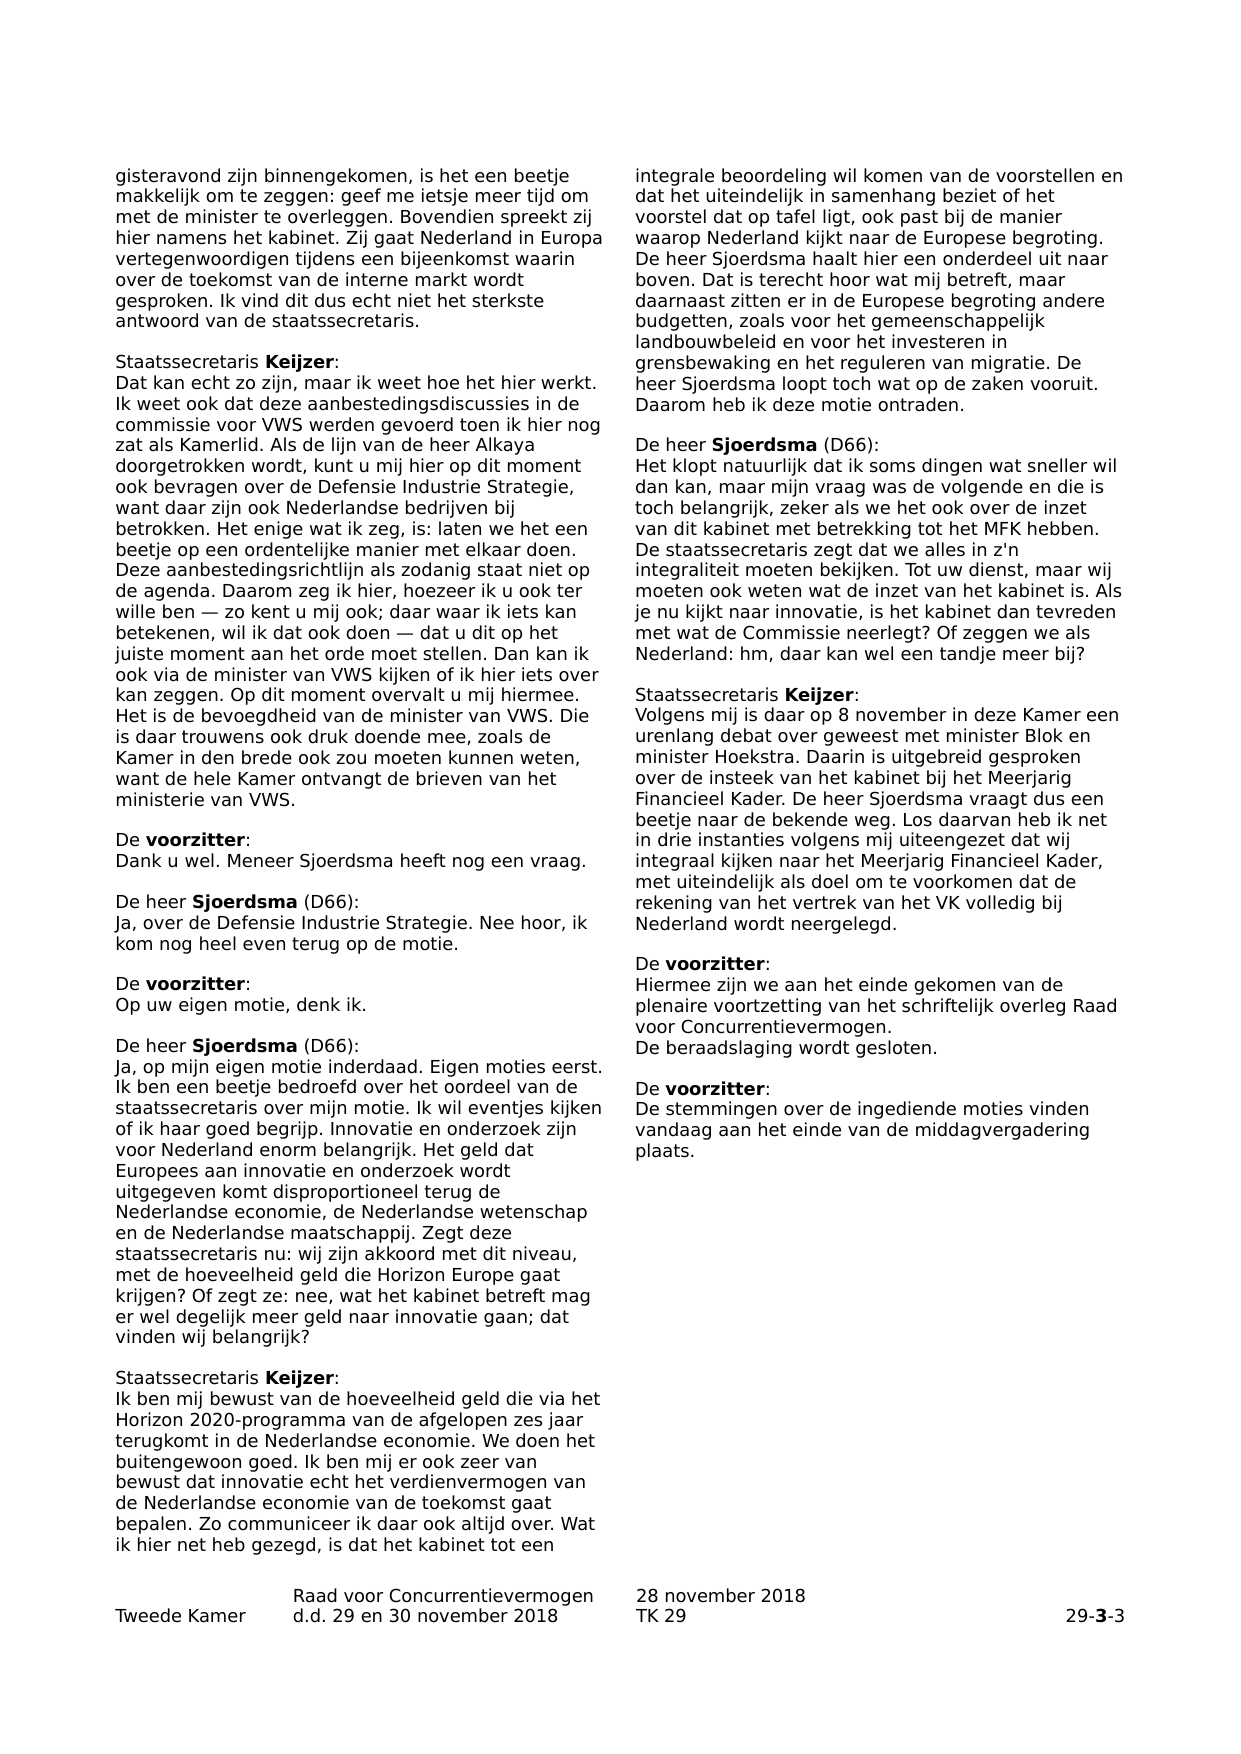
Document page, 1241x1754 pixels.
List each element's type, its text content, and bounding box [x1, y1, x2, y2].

text Staatssecretaris Keijzer: [635, 684, 1125, 705]
text Dank u wel. Meneer Sjoerdsma heeft nog een vraag. [115, 851, 605, 872]
text Staatssecretaris Keijzer: [115, 352, 605, 373]
text Ja, over de Defensie Industrie Strategie. Nee hoor, ik kom nog heel even terug op de motie. [115, 912, 605, 954]
text De voorzitter: [635, 1078, 1125, 1099]
text De voorzitter: [115, 974, 605, 995]
text De voorzitter: [635, 954, 1125, 975]
text De heer Sjoerdsma (D66): [115, 892, 605, 912]
text De voorzitter: [115, 830, 605, 851]
text Ja, op mijn eigen motie inderdaad. Eigen moties eerst. Ik ben een beetje bedroefd over het oordeel van de staatssecretaris over mijn motie. Ik wil eventjes kijken of ik haar goed begrijp. Innovatie en onderzoek zijn voor Nederland enorm belangrijk. Het geld dat Europees aan innovatie en onderzoek wordt uitgegeven komt disproportioneel terug de Nederlandse economie, de Nederlandse wetenschap en de Nederlandse maatschappij. Zegt deze staatssecretaris nu: wij zijn akkoord met dit niveau, met de hoeveelheid geld die Horizon Europe gaat krijgen? Of zegt ze: nee, wat het kabinet betreft mag er wel degelijk meer geld naar innovatie gaan; dat vinden wij belangrijk? [115, 1056, 605, 1348]
text De stemmingen over de ingediende moties vinden vandaag aan het einde van de middagvergadering plaats. [635, 1099, 1125, 1162]
text Het klopt natuurlijk dat ik soms dingen wat sneller wil dan kan, maar mijn vraag was de volgende en die is toch belangrijk, zeker als we het ook over de inzet van dit kabinet met betrekking tot het MFK hebben. De staatssecretaris zegt dat we alles in z'n integraliteit moeten bekijken. Tot uw dienst, maar wij moeten ook weten wat de inzet van het kabinet is. Als je nu kijkt naar innovatie, is het kabinet dan tevreden met wat de Commissie neerlegt? Of zeggen we als Nederland: hm, daar kan wel een tandje meer bij? [635, 456, 1125, 664]
text Op uw eigen motie, denk ik. [115, 995, 605, 1016]
text Volgens mij is daar op 8 november in deze Kamer een urenlang debat over geweest met minister Blok en minister Hoekstra. Daarin is uitgebreid gesproken over de insteek van het kabinet bij het Meerjarig Financieel Kader. De heer Sjoerdsma vraagt dus een beetje naar de bekende weg. Los daarvan heb ik net in drie instanties volgens mij uiteengezet dat wij integraal kijken naar het Meerjarig Financieel Kader, met uiteindelijk als doel om te voorkomen dat de rekening van het vertrek van het VK volledig bij Nederland wordt neergelegd. [635, 705, 1125, 934]
text integrale beoordeling wil komen van de voorstellen en dat het uiteindelijk in samenhang beziet of het voorstel dat op tafel ligt, ook past bij de manier waarop Nederland kijkt naar de Europese begroting. De heer Sjoerdsma haalt hier een onderdeel uit naar boven. Dat is terecht hoor wat mij betreft, maar daarnaast zitten er in de Europese begroting andere budgetten, zoals voor het gemeenschappelijk landbouwbeleid en voor het investeren in grensbewaking en het reguleren van migratie. De heer Sjoerdsma loopt toch wat op de zaken vooruit. Daarom heb ik deze motie ontraden. [635, 165, 1125, 415]
text De beraadslaging wordt gesloten. [635, 1037, 1125, 1058]
text Ik ben mij bewust van de hoeveelheid geld die via het Horizon 2020-programma van de afgelopen zes jaar terugkomt in de Nederlandse economie. We doen het buitengewoon goed. Ik ben mij er ook zeer van bewust dat innovatie echt het verdienvermogen van de Nederlandse economie van de toekomst gaat bepalen. Zo communiceer ik daar ook altijd over. Wat ik hier net heb gezegd, is dat het kabinet tot een [115, 1389, 605, 1556]
text De heer Sjoerdsma (D66): [115, 1036, 605, 1056]
text De heer Sjoerdsma (D66): [635, 435, 1125, 456]
text Staatssecretaris Keijzer: [115, 1368, 605, 1389]
text Hiermee zijn we aan het einde gekomen van de plenaire voortzetting van het schriftelijk overleg Raad voor Concurrentievermogen. [635, 975, 1125, 1037]
text Dat kan echt zo zijn, maar ik weet hoe het hier werkt. Ik weet ook dat deze aanbestedingsdiscussies in de commissie voor VWS werden gevoerd toen ik hier nog zat als Kamerlid. Als de lijn van de heer Alkaya doorgetrokken wordt, kunt u mij hier op dit moment ook bevragen over de Defensie Industrie Strategie, want daar zijn ook Nederlandse bedrijven bij betrokken. Het enige wat ik zeg, is: laten we het een beetje op een ordentelijke manier met elkaar doen. Deze aanbestedingsrichtlijn als zodanig staat niet op de agenda. Daarom zeg ik hier, hoezeer ik u ook ter wille ben — zo kent u mij ook; daar waar ik iets kan betekenen, wil ik dat ook doen — dat u dit op het juiste moment aan het orde moet stellen. Dan kan ik ook via de minister van VWS kijken of ik hier iets over kan zeggen. Op dit moment overvalt u mij hiermee. Het is de bevoegdheid van de minister van VWS. Die is daar trouwens ook druk doende mee, zoals de Kamer in den brede ook zou moeten kunnen weten, want de hele Kamer ontvangt de brieven van het ministerie van VWS. [115, 373, 605, 810]
text gisteravond zijn binnengekomen, is het een beetje makkelijk om te zeggen: geef me ietsje meer tijd om met de minister te overleggen. Bovendien spreekt zij hier namens het kabinet. Zij gaat Nederland in Europa vertegenwoordigen tijdens een bijeenkomst waarin over de toekomst van de interne markt wordt gesproken. Ik vind dit dus echt niet het sterkste antwoord van de staatssecretaris. [115, 165, 605, 332]
